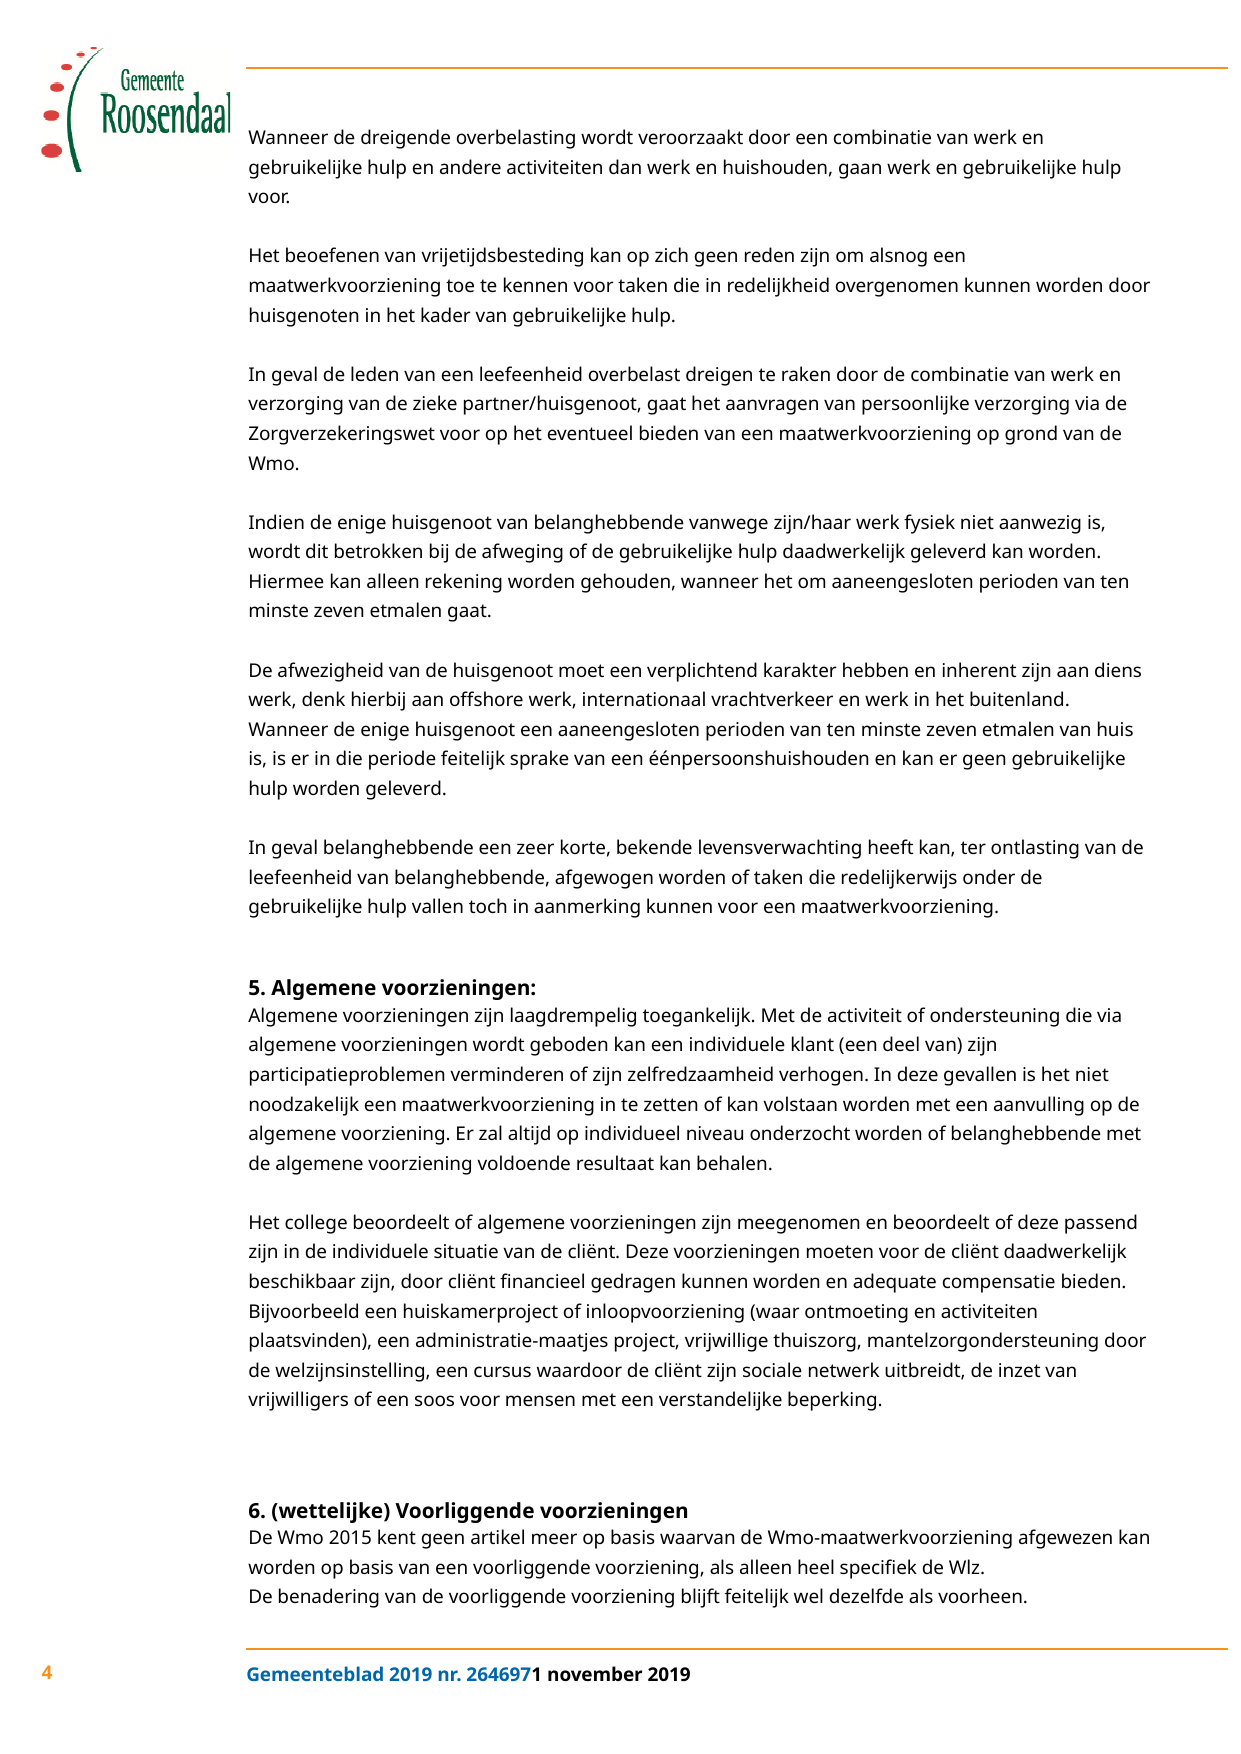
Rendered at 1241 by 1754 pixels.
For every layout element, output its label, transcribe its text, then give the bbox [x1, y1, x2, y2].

text In geval de leden van een leefeenheid overbelast dreigen te raken door de combinatie van werk en verzorging van de zieke partner/huisgenoot, gaat het aanvragen van persoonlijke verzorging via de Zorgverzekeringswet voor op het eventueel bieden van een maatwerkvoorziening op grond van de Wmo. [248, 361, 1152, 476]
text Het beoefenen van vrijetijdsbesteding kan op zich geen reden zijn om alsnog een maatwerkvoorziening toe te kennen voor taken die in redelijkheid overgenomen kunnen worden door huisgenoten in het kader van gebruikelijke hulp. [248, 243, 1152, 328]
text De benadering van de voorliggende voorziening blijft feitelijk wel dezelfde als voorheen. [248, 1584, 1152, 1609]
picture [41, 47, 231, 172]
text De Wmo 2015 kent geen artikel meer op basis waarvan de Wmo-maatwerkvoorziening afgewezen kan worden op basis van een voorliggende voorziening, als alleen heel specifiek de Wlz. [248, 1524, 1152, 1580]
text In geval belanghebbende een zeer korte, bekende levensverwachting heeft kan, ter ontlasting van de leefeenheid van belanghebbende, afgewogen worden of taken die redelijkerwijs onder de gebruikelijke hulp vallen toch in aanmerking kunnen voor een maatwerkvoorziening. [248, 834, 1152, 919]
text Algemene voorzieningen zijn laagdrempelig toegankelijk. Met de activiteit of ondersteuning die via algemene voorzieningen wordt geboden kan een individuele klant (een deel van) zijn participatieproblemen verminderen of zijn zelfredzaamheid verhogen. In deze gevallen is het niet noodzakelijk een maatwerkvoorziening in te zetten of kan volstaan worden met een aanvulling op de algemene voorziening. Er zal altijd op individueel niveau onderzocht worden of belanghebbende met de algemene voorziening voldoende resultaat kan behalen. [248, 1002, 1152, 1176]
text Het college beoordeelt of algemene voorzieningen zijn meegenomen en beoordeelt of deze passend zijn in de individuele situatie van de cliënt. Deze voorzieningen moeten voor de cliënt daadwerkelijk beschikbaar zijn, door cliënt financieel gedragen kunnen worden en adequate compensatie bieden. Bijvoorbeeld een huiskamerproject of inloopvoorziening (waar ontmoeting en activiteiten plaatsvinden), een administratie-maatjes project, vrijwillige thuiszorg, mantelzorgondersteuning door de welzijnsinstelling, een cursus waardoor de cliënt zijn sociale netwerk uitbreidt, de inzet van vrijwilligers of een soos voor mensen met een verstandelijke beperking. [248, 1209, 1152, 1412]
text Wanneer de dreigende overbelasting wordt veroorzaakt door een combinatie van werk en gebruikelijke hulp en andere activiteiten dan werk en huishouden, gaan werk en gebruikelijke hulp voor. [248, 124, 1152, 209]
text 6. (wettelijke) Voorliggende voorzieningen [248, 1496, 1152, 1524]
text De afwezigheid van de huisgenoot moet een verplichtend karakter hebben en inherent zijn aan diens werk, denk hierbij aan offshore werk, internationaal vrachtverkeer en werk in het buitenland. Wanneer de enige huisgenoot een aaneengesloten perioden van ten minste zeven etmalen van huis is, is er in die periode feitelijk sprake van een éénpersoonshuishouden en kan er geen gebruikelijke hulp worden geleverd. [248, 657, 1152, 801]
text Indien de enige huisgenoot van belanghebbende vanwege zijn/haar werk fysiek niet aanwezig is, wordt dit betrokken bij de afweging of de gebruikelijke hulp daadwerkelijk geleverd kan worden. Hiermee kan alleen rekening worden gehouden, wanneer het om aaneengesloten perioden van ten minste zeven etmalen gaat. [248, 509, 1152, 623]
text 5. Algemene voorzieningen: [248, 973, 1152, 1002]
